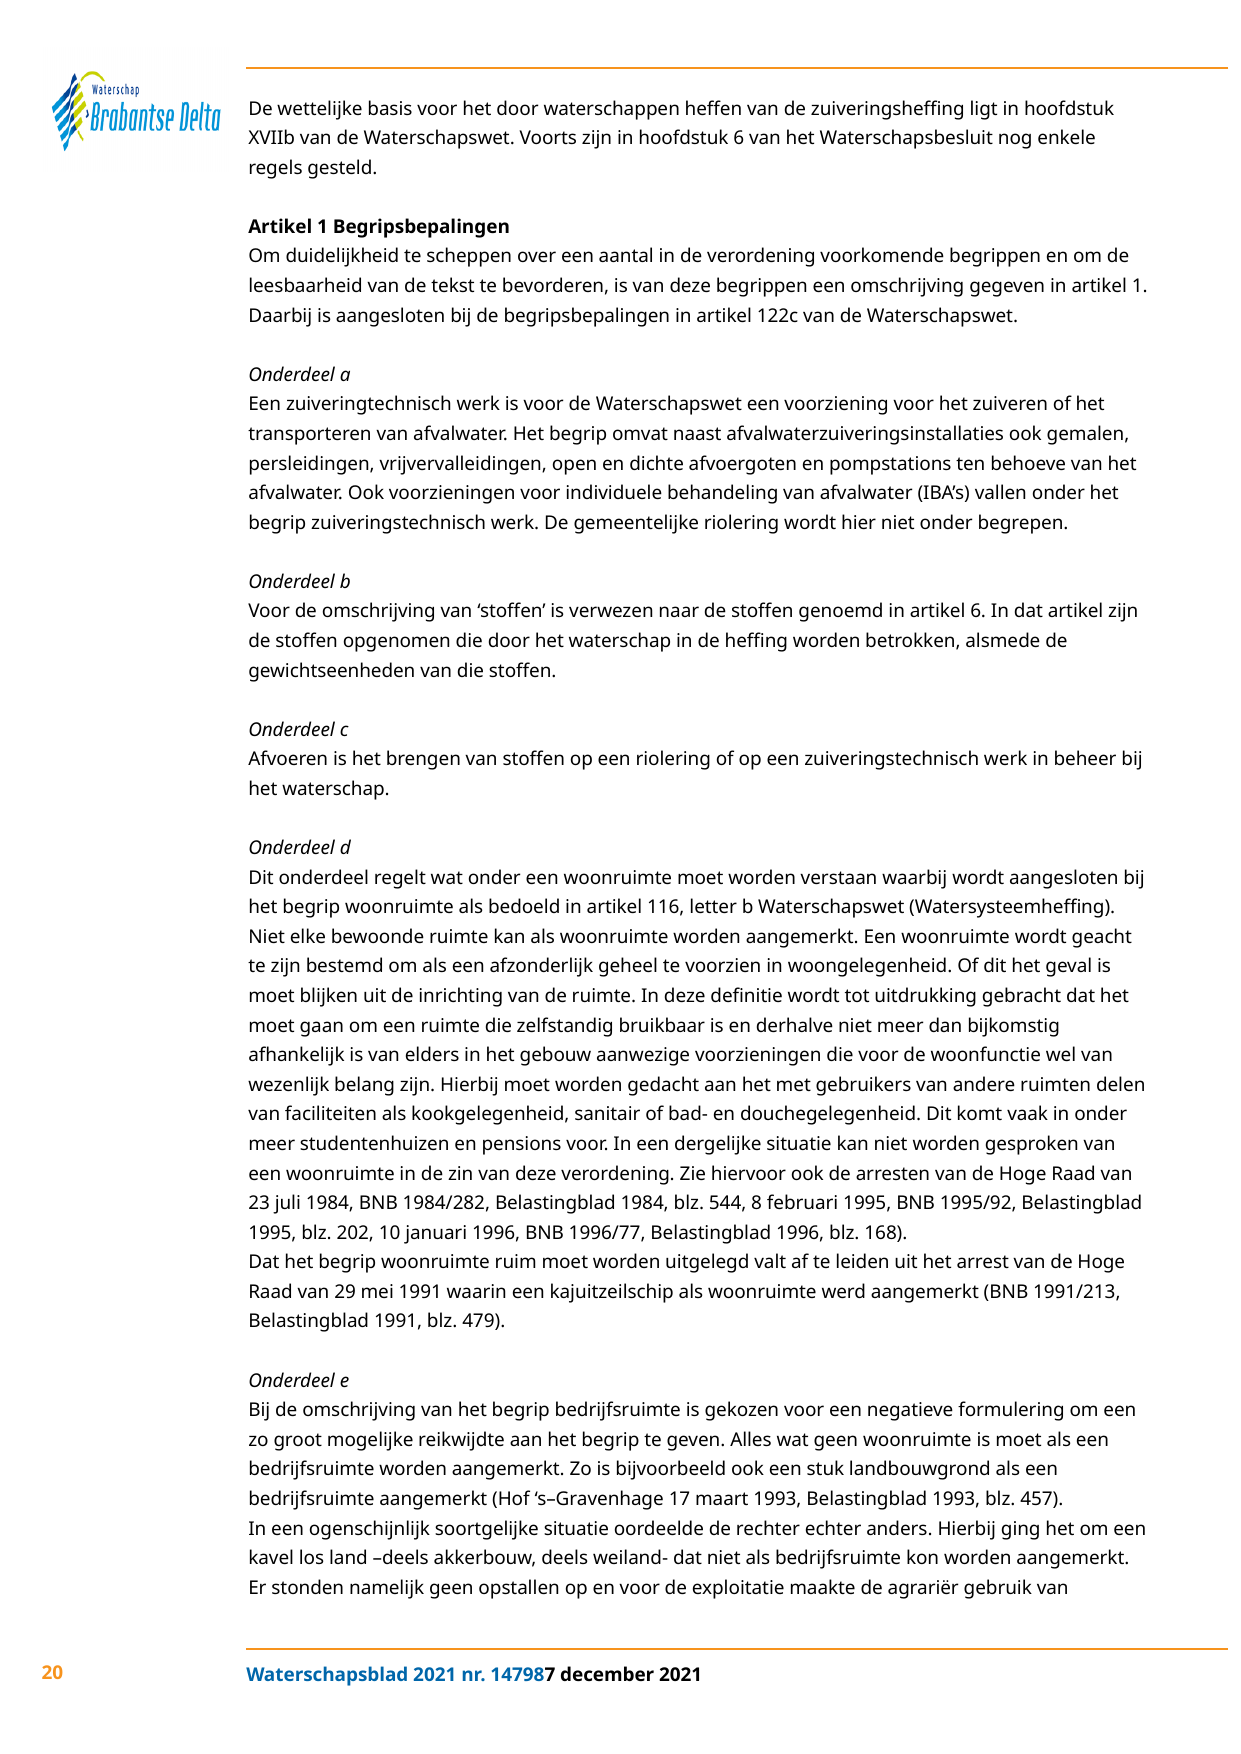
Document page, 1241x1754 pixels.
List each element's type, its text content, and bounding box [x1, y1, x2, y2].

text Onderdeel b [248, 568, 1152, 594]
text Om duidelijkheid te scheppen over een aantal in de verordening voorkomende begrippen en om de leesbaarheid van de tekst te bevorderen, is van deze begrippen een omschrijving gegeven in artikel 1. Daarbij is aangesloten bij de begripsbepalingen in artikel 122c van de Waterschapswet. [248, 243, 1152, 328]
text In een ogenschijnlijk soortgelijke situatie oordeelde de rechter echter anders. Hierbij ging het om een kavel los land –deels akkerbouw, deels weiland- dat niet als bedrijfsruimte kon worden aangemerkt. Er stonden namelijk geen opstallen op en voor de exploitatie maakte de agrariër gebruik van [248, 1515, 1152, 1600]
text Een zuiveringtechnisch werk is voor de Waterschapswet een voorziening voor het zuiveren of het transporteren van afvalwater. Het begrip omvat naast afvalwaterzuiveringsinstallaties ook gemalen, persleidingen, vrijvervalleidingen, open en dichte afvoergoten en pompstations ten behoeve van het afvalwater. Ook voorzieningen voor individuele behandeling van afvalwater (IBA’s) vallen onder het begrip zuiveringstechnisch werk. De gemeentelijke riolering wordt hier niet onder begrepen. [248, 391, 1152, 535]
text Artikel 1 Begripsbepalingen [248, 213, 1152, 239]
text De wettelijke basis voor het door waterschappen heffen van de zuiveringsheffing ligt in hoofdstuk XVIIb van de Waterschapswet. Voorts zijn in hoofdstuk 6 van het Waterschapsbesluit nog enkele regels gesteld. [248, 95, 1152, 180]
text Onderdeel d [248, 834, 1152, 860]
text Onderdeel a [248, 361, 1152, 387]
text Dit onderdeel regelt wat onder een woonruimte moet worden verstaan waarbij wordt aangesloten bij het begrip woonruimte als bedoeld in artikel 116, letter b Waterschapswet (Watersysteemheffing). Niet elke bewoonde ruimte kan als woonruimte worden aangemerkt. Een woonruimte wordt geacht te zijn bestemd om als een afzonderlijk geheel te voorzien in woongelegenheid. Of dit het geval is moet blijken uit de inrichting van de ruimte. In deze definitie wordt tot uitdrukking gebracht dat het moet gaan om een ruimte die zelfstandig bruikbaar is en derhalve niet meer dan bijkomstig afhankelijk is van elders in het gebouw aanwezige voorzieningen die voor de woonfunctie wel van wezenlijk belang zijn. Hierbij moet worden gedacht aan het met gebruikers van andere ruimten delen van faciliteiten als kookgelegenheid, sanitair of bad- en douchegelegenheid. Dit komt vaak in onder meer studentenhuizen en pensions voor. In een dergelijke situatie kan niet worden gesproken van een woonruimte in de zin van deze verordening. Zie hiervoor ook de arresten van de Hoge Raad van 23 juli 1984, BNB 1984/282, Belastingblad 1984, blz. 544, 8 februari 1995, BNB 1995/92, Belastingblad 1995, blz. 202, 10 januari 1996, BNB 1996/77, Belastingblad 1996, blz. 168). [248, 864, 1152, 1245]
picture [41, 47, 231, 172]
text Onderdeel c [248, 716, 1152, 742]
text Onderdeel e [248, 1367, 1152, 1393]
text Afvoeren is het brengen van stoffen op een riolering of op een zuiveringstechnisch werk in beheer bij het waterschap. [248, 746, 1152, 801]
text Bij de omschrijving van het begrip bedrijfsruimte is gekozen voor een negatieve formulering om een zo groot mogelijke reikwijdte aan het begrip te geven. Alles wat geen woonruimte is moet als een bedrijfsruimte worden aangemerkt. Zo is bijvoorbeeld ook een stuk landbouwgrond als een bedrijfsruimte aangemerkt (Hof ‘s–Gravenhage 17 maart 1993, Belastingblad 1993, blz. 457). [248, 1396, 1152, 1511]
text Voor de omschrijving van ‘stoffen’ is verwezen naar de stoffen genoemd in artikel 6. In dat artikel zijn de stoffen opgenomen die door het waterschap in de heffing worden betrokken, alsmede de gewichtseenheden van die stoffen. [248, 598, 1152, 683]
text Dat het begrip woonruimte ruim moet worden uitgelegd valt af te leiden uit het arrest van de Hoge Raad van 29 mei 1991 waarin een kajuitzeilschip als woonruimte werd aangemerkt (BNB 1991/213, Belastingblad 1991, blz. 479). [248, 1248, 1152, 1333]
